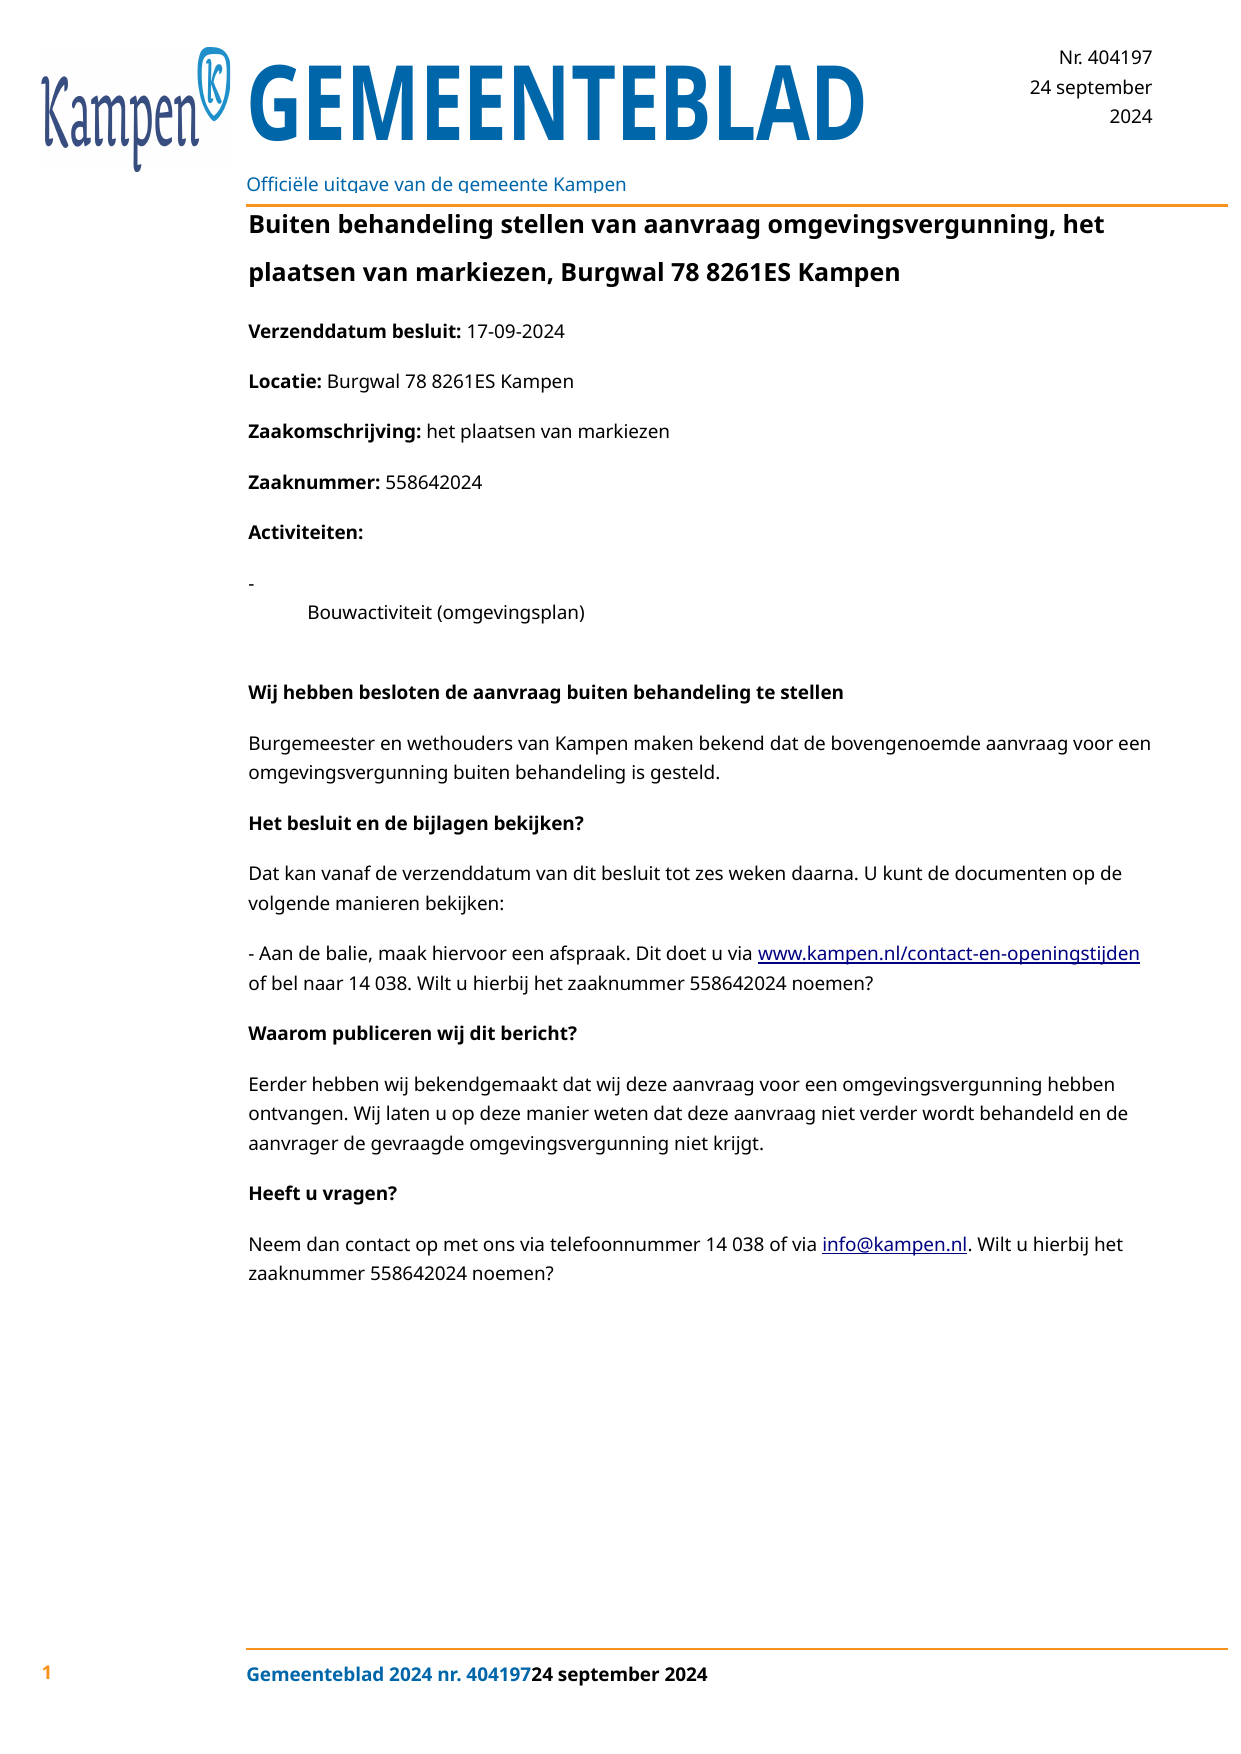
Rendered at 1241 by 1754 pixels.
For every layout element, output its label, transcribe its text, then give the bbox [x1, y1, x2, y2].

text Burgemeester en wethouders van Kampen maken bekend dat de bovengenoemde aanvraag voor een omgevingsvergunning buiten behandeling is gesteld. [248, 730, 1152, 785]
text Zaaknummer: 558642024 [248, 469, 1152, 495]
text Dat kan vanaf de verzenddatum van dit besluit tot zes weken daarna. U kunt de documenten op de volgende manieren bekijken: [248, 860, 1152, 916]
text Waarom publiceren wij dit bericht? [248, 1020, 1152, 1046]
text Buiten behandeling stellen van aanvraag omgevingsvergunning, het plaatsen van markiezen, Burgwal 78 8261ES Kampen [248, 207, 1152, 288]
text - Aan de balie, maak hiervoor een afspraak. Dit doet u via www.kampen.nl/contact-en-openingstijden of bel naar 14 038. Wilt u hierbij het zaaknummer 558642024 noemen? [248, 940, 1152, 996]
text Activiteiten: [248, 519, 1152, 545]
text Heeft u vragen? [248, 1180, 1152, 1206]
text Zaakomschrijving: het plaatsen van markiezen [248, 419, 1152, 444]
text Neem dan contact op met ons via telefoonnummer 14 038 of via info@kampen.nl. Wilt u hierbij het zaaknummer 558642024 noemen? [248, 1231, 1152, 1286]
text Eerder hebben wij bekendgemaakt dat wij deze aanvraag voor een omgevingsvergunning hebben ontvangen. Wij laten u op deze manier weten dat deze aanvraag niet verder wordt behandeld en de aanvrager de gevraagde omgevingsvergunning niet krijgt. [248, 1071, 1152, 1156]
text Locatie: Burgwal 78 8261ES Kampen [248, 368, 1152, 394]
text Wij hebben besloten de aanvraag buiten behandeling te stellen [248, 679, 1152, 705]
list Bouwactiviteit (omgevingsplan) [248, 599, 1152, 625]
text Het besluit en de bijlagen bekijken? [248, 810, 1152, 836]
picture [41, 47, 231, 172]
text Verzenddatum besluit: 17-09-2024 [248, 318, 1152, 344]
